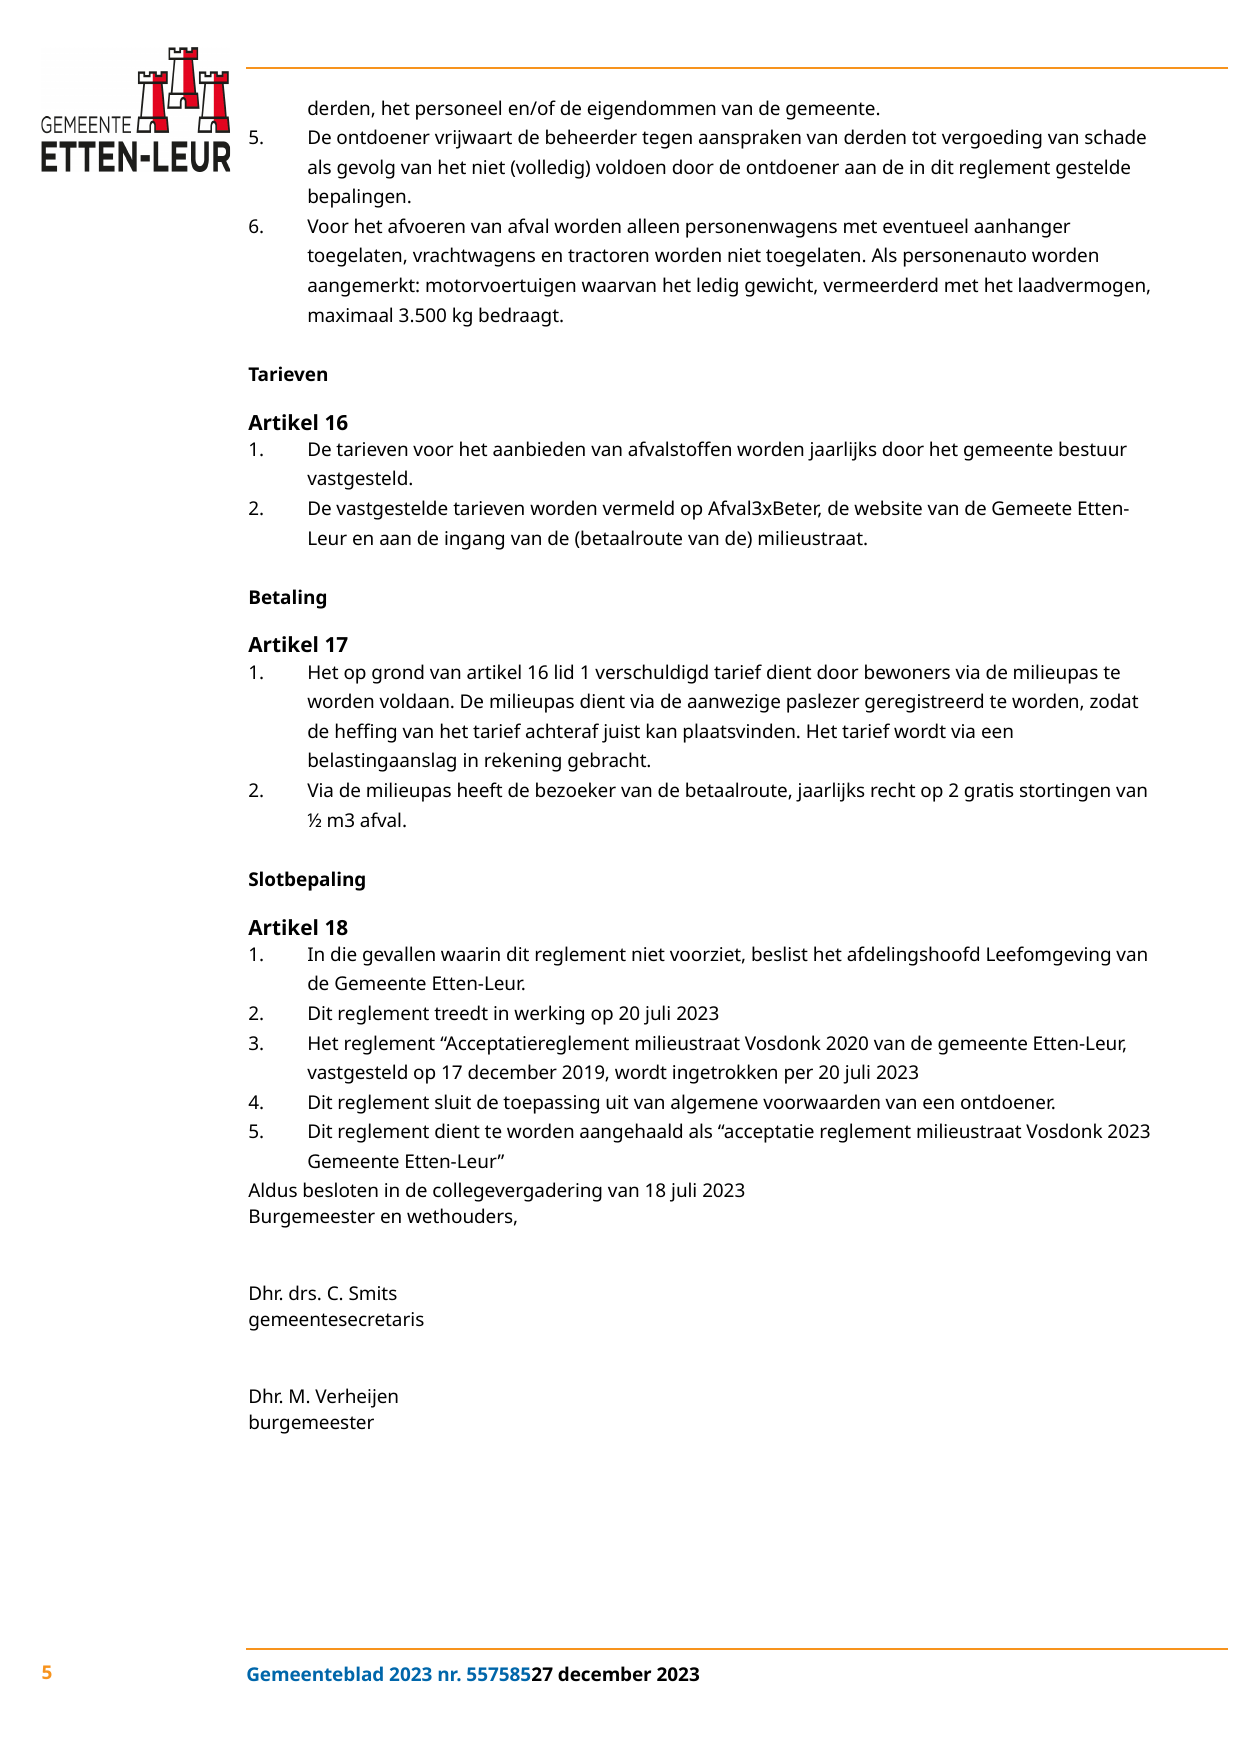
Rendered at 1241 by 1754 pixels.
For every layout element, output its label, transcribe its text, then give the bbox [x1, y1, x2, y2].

picture [41, 47, 231, 172]
text Dhr. drs. C. Smits [248, 1281, 1152, 1306]
list Dit reglement treedt in werking op 20 juli 2023 [248, 1000, 1152, 1026]
list Dit reglement dient te worden aangehaald als “acceptatie reglement milieustraat Vosdonk 2023 Gemeente Etten-Leur” [248, 1118, 1152, 1174]
text Slotbepaling [248, 866, 1152, 892]
list Het op grond van artikel 16 lid 1 verschuldigd tarief dient door bewoners via de milieupas te worden voldaan. De milieupas dient via de aanwezige paslezer geregistreerd te worden, zodat de heffing van het tarief achteraf juist kan plaatsvinden. Het tarief wordt via een belastingaanslag in rekening gebracht. [248, 659, 1152, 773]
list Voor het afvoeren van afval worden alleen personenwagens met eventueel aanhanger toegelaten, vrachtwagens en tractoren worden niet toegelaten. Als personenauto worden aangemerkt: motorvoertuigen waarvan het ledig gewicht, vermeerderd met het laadvermogen, maximaal 3.500 kg bedraagt. [248, 213, 1152, 328]
list De ontdoener vrijwaart de beheerder tegen aanspraken van derden tot vergoeding van schade als gevolg van het niet (volledig) voldoen door de ontdoener aan de in dit reglement gestelde bepalingen. [248, 124, 1152, 209]
list In die gevallen waarin dit reglement niet voorziet, beslist het afdelingshoofd Leefomgeving van de Gemeente Etten-Leur. [248, 941, 1152, 996]
list Het reglement “Acceptatiereglement milieustraat Vosdonk 2020 van de gemeente Etten-Leur, vastgesteld op 17 december 2019, wordt ingetrokken per 20 juli 2023 [248, 1030, 1152, 1085]
list Dit reglement sluit de toepassing uit van algemene voorwaarden van een ontdoener. [248, 1089, 1152, 1115]
text Burgemeester en wethouders, [248, 1203, 1152, 1229]
text Artikel 16 [248, 408, 1152, 436]
text Tarieven [248, 361, 1152, 387]
list De vastgestelde tarieven worden vermeld op Afval3xBeter, de website van de Gemeete Etten-Leur en aan de ingang van de (betaalroute van de) milieustraat. [248, 495, 1152, 551]
list Via de milieupas heeft de bezoeker van de betaalroute, jaarlijks recht op 2 gratis stortingen van ½ m3 afval. [248, 777, 1152, 833]
text Dhr. M. Verheijen [248, 1383, 1152, 1409]
text burgemeester [248, 1409, 1152, 1435]
text Aldus besloten in de collegevergadering van 18 juli 2023 [248, 1178, 1152, 1203]
text Artikel 17 [248, 631, 1152, 659]
text Betaling [248, 584, 1152, 610]
text Artikel 18 [248, 913, 1152, 941]
list De tarieven voor het aanbieden van afvalstoffen worden jaarlijks door het gemeente bestuur vastgesteld. [248, 436, 1152, 491]
text gemeentesecretaris [248, 1306, 1152, 1332]
list derden, het personeel en/of de eigendommen van de gemeente. [248, 95, 1152, 121]
